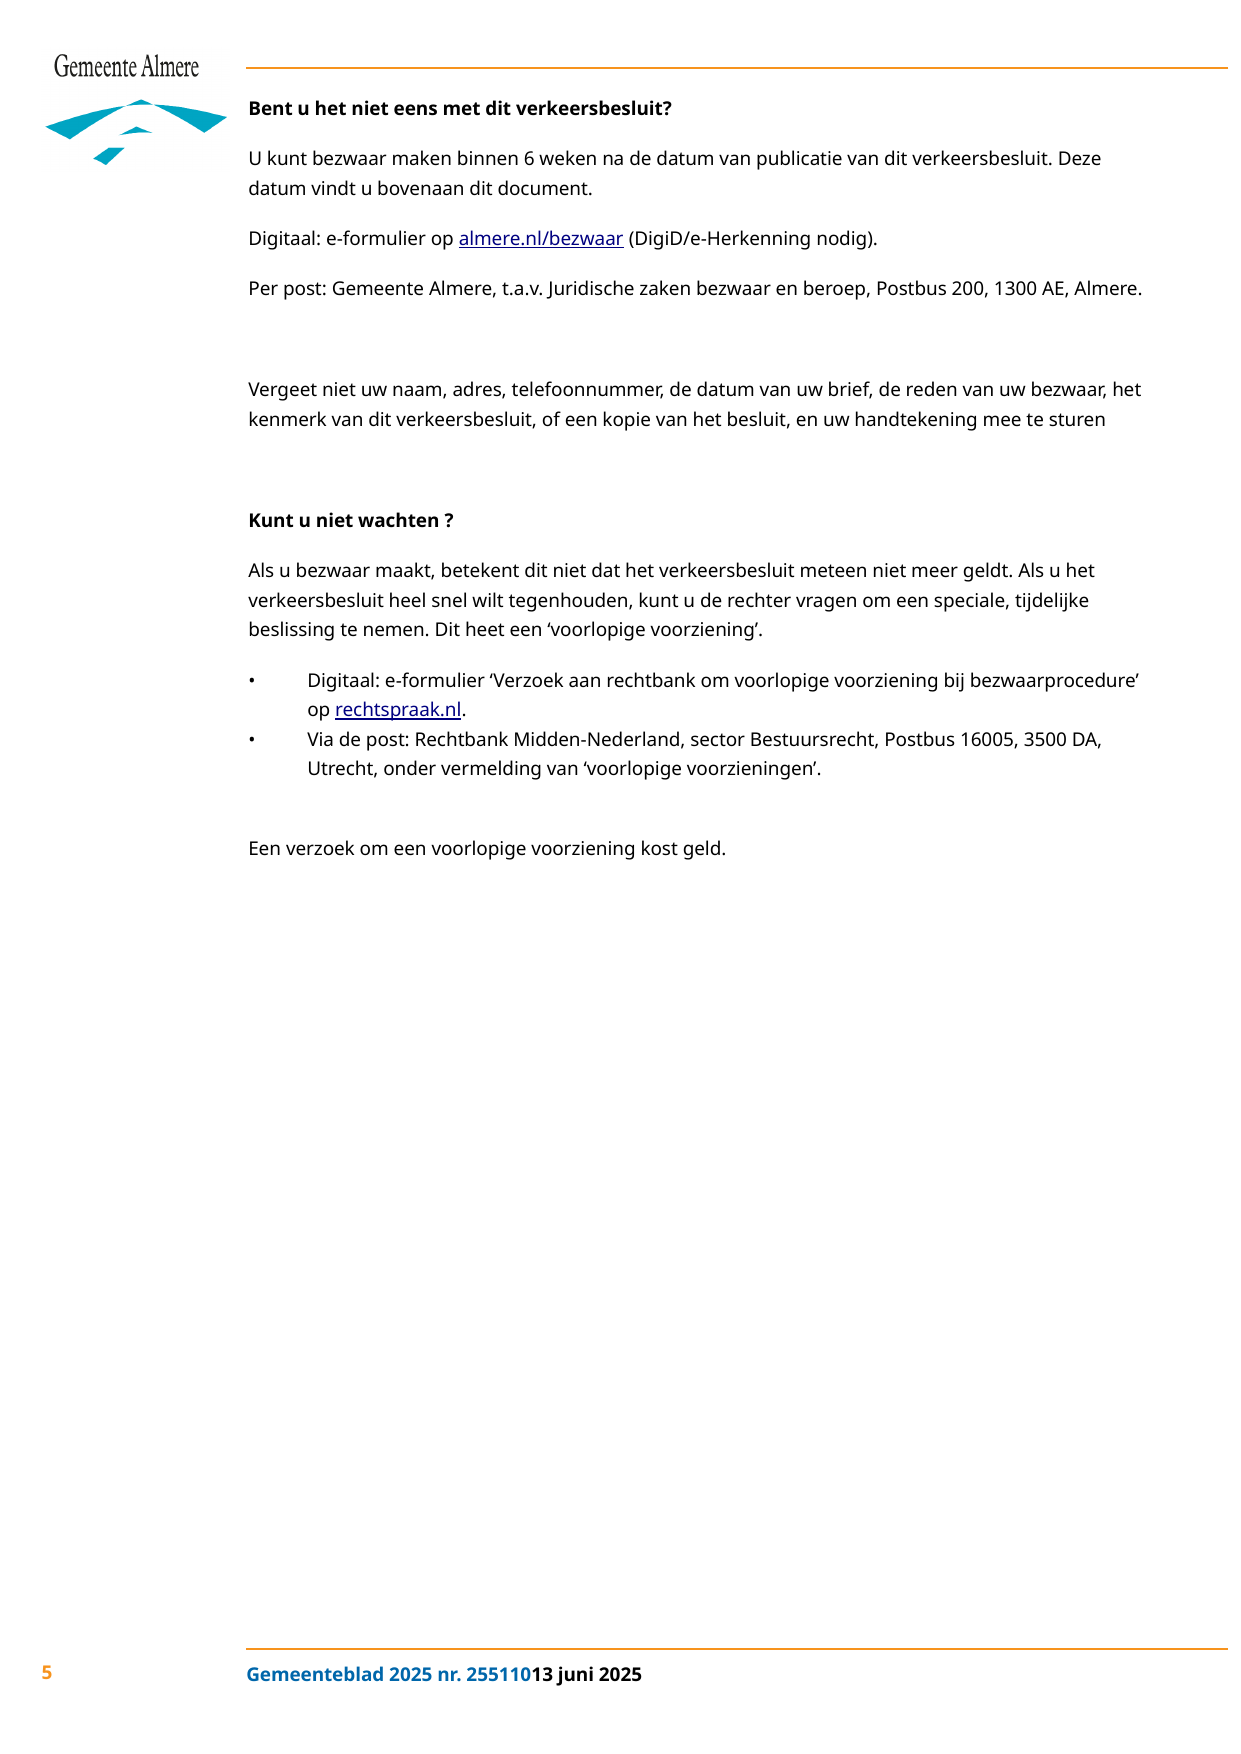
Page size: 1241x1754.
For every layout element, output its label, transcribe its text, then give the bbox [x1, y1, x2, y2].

text Een verzoek om een voorlopige voorziening kost geld. [248, 836, 1152, 861]
list Via de post: Rechtbank Midden-Nederland, sector Bestuursrecht, Postbus 16005, 3500 DA, Utrecht, onder vermelding van ‘voorlopige voorzieningen’. [248, 726, 1152, 781]
text Per post: Gemeente Almere, t.a.v. Juridische zaken bezwaar en beroep, Postbus 200, 1300 AE, Almere. [248, 276, 1152, 301]
text Digitaal: e-formulier op almere.nl/bezwaar (DigiD/e-Herkenning nodig). [248, 225, 1152, 251]
picture [41, 47, 231, 172]
text Als u bezwaar maakt, betekent dit niet dat het verkeersbesluit meteen niet meer geldt. Als u het verkeersbesluit heel snel wilt tegenhouden, kunt u de rechter vragen om een speciale, tijdelijke beslissing te nemen. Dit heet een ‘voorlopige voorziening’. [248, 557, 1152, 642]
text Vergeet niet uw naam, adres, telefoonnummer, de datum van uw brief, de reden van uw bezwaar, het kenmerk van dit verkeersbesluit, of een kopie van het besluit, en uw handtekening mee te sturen [248, 376, 1152, 432]
list Digitaal: e-formulier ‘Verzoek aan rechtbank om voorlopige voorziening bij bezwaarprocedure’ op rechtspraak.nl. [248, 667, 1152, 722]
text U kunt bezwaar maken binnen 6 weken na de datum van publicatie van dit verkeersbesluit. Deze datum vindt u bovenaan dit document. [248, 145, 1152, 201]
text Bent u het niet eens met dit verkeersbesluit? [248, 95, 1152, 121]
text Kunt u niet wachten ? [248, 507, 1152, 533]
